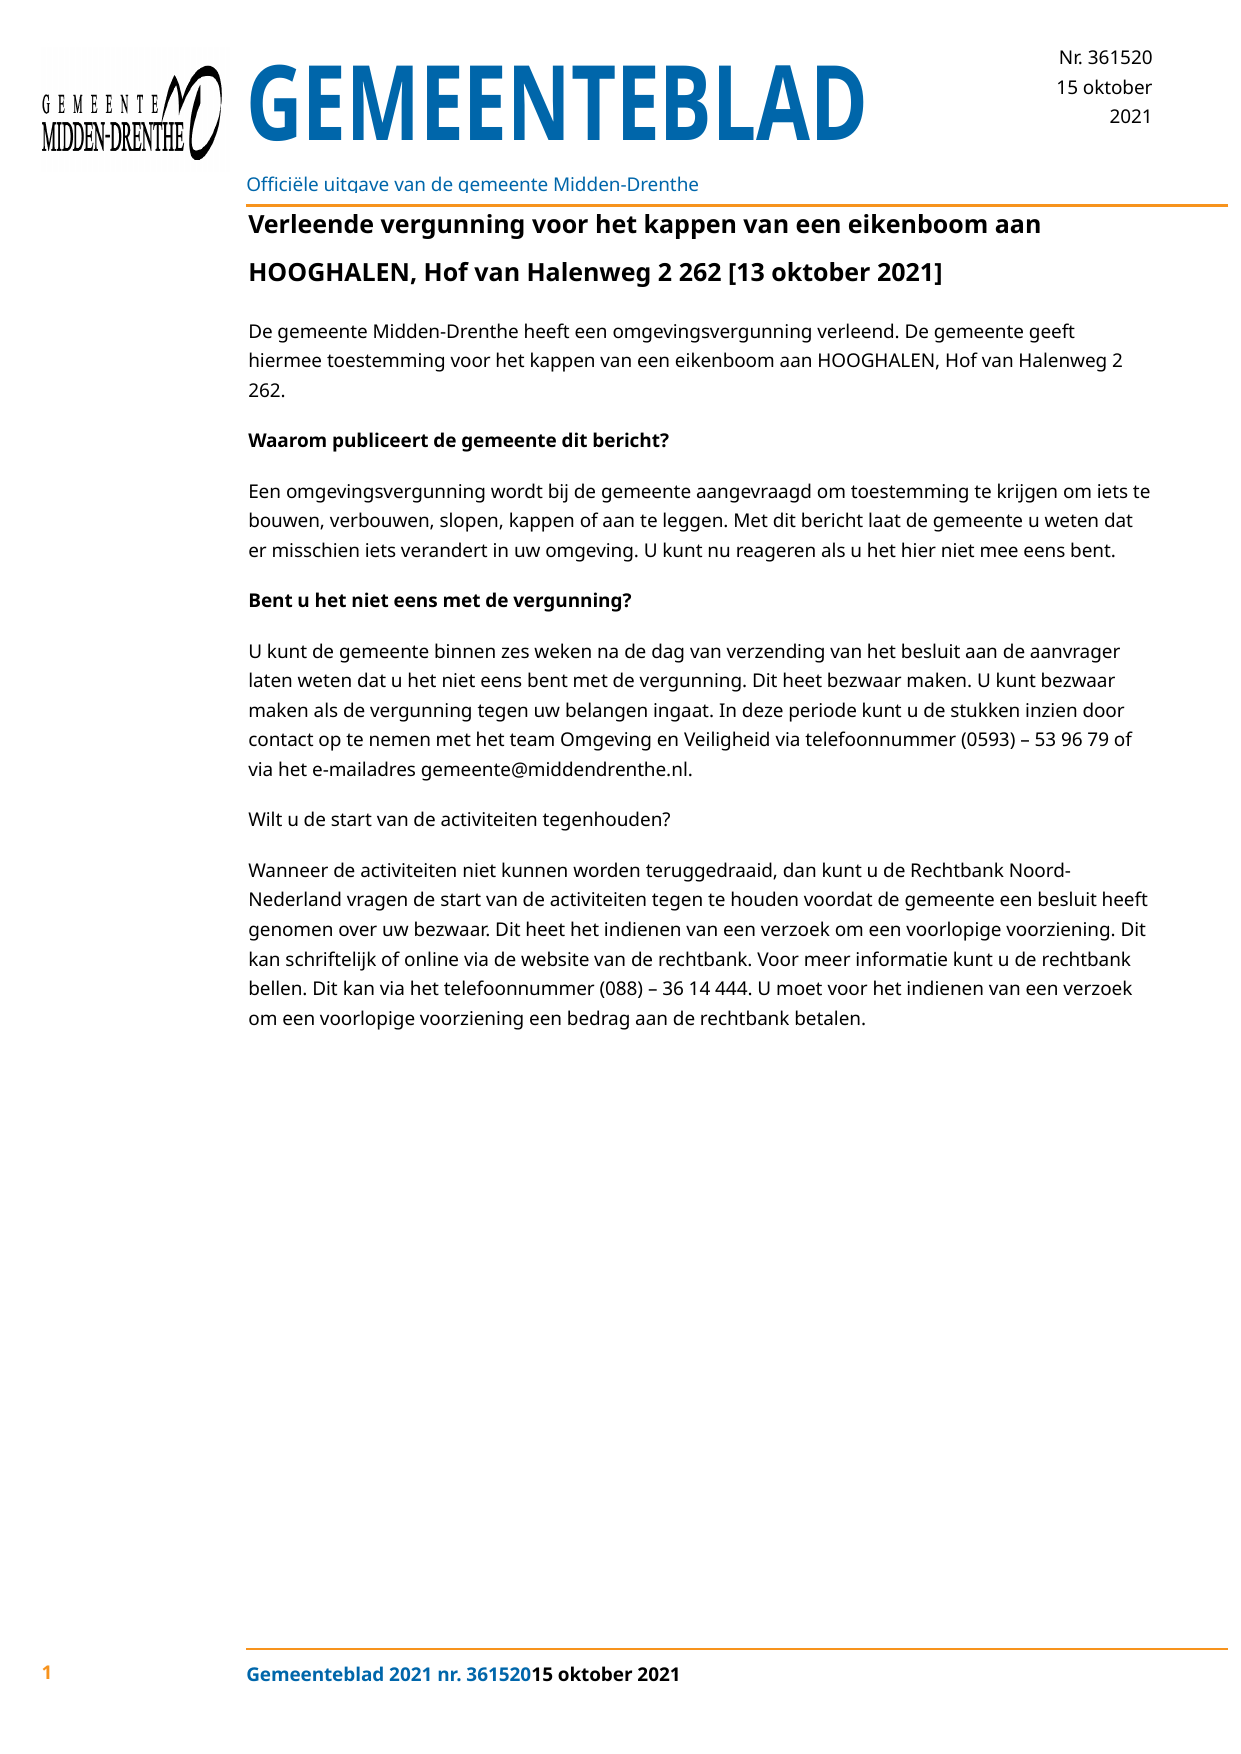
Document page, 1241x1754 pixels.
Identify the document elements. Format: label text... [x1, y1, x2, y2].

text Wanneer de activiteiten niet kunnen worden teruggedraaid, dan kunt u de Rechtbank Noord-Nederland vragen de start van de activiteiten tegen te houden voordat de gemeente een besluit heeft genomen over uw bezwaar. Dit heet het indienen van een verzoek om een voorlopige voorziening. Dit kan schriftelijk of online via de website van de rechtbank. Voor meer informatie kunt u de rechtbank bellen. Dit kan via het telefoonnummer (088) – 36 14 444. U moet voor het indienen van een verzoek om een voorlopige voorziening een bedrag aan de rechtbank betalen. [248, 857, 1152, 1031]
text Wilt u de start van de activiteiten tegenhouden? [248, 807, 1152, 832]
text Verleende vergunning voor het kappen van een eikenboom aan HOOGHALEN, Hof van Halenweg 2 262 [13 oktober 2021] [248, 207, 1152, 288]
text Een omgevingsvergunning wordt bij de gemeente aangevraagd om toestemming te krijgen om iets te bouwen, verbouwen, slopen, kappen of aan te leggen. Met dit bericht laat de gemeente u weten dat er misschien iets verandert in uw omgeving. U kunt nu reageren als u het hier niet mee eens bent. [248, 478, 1152, 563]
text Bent u het niet eens met de vergunning? [248, 587, 1152, 613]
picture [41, 47, 231, 172]
text U kunt de gemeente binnen zes weken na de dag van verzending van het besluit aan de aanvrager laten weten dat u het niet eens bent met de vergunning. Dit heet bezwaar maken. U kunt bezwaar maken als de vergunning tegen uw belangen ingaat. In deze periode kunt u de stukken inzien door contact op te nemen met het team Omgeving en Veiligheid via telefoonnummer (0593) – 53 96 79 of via het e-mailadres gemeente@middendrenthe.nl. [248, 638, 1152, 782]
text De gemeente Midden-Drenthe heeft een omgevingsvergunning verleend. De gemeente geeft hiermee toestemming voor het kappen van een eikenboom aan HOOGHALEN, Hof van Halenweg 2 262. [248, 318, 1152, 403]
text Waarom publiceert de gemeente dit bericht? [248, 427, 1152, 453]
